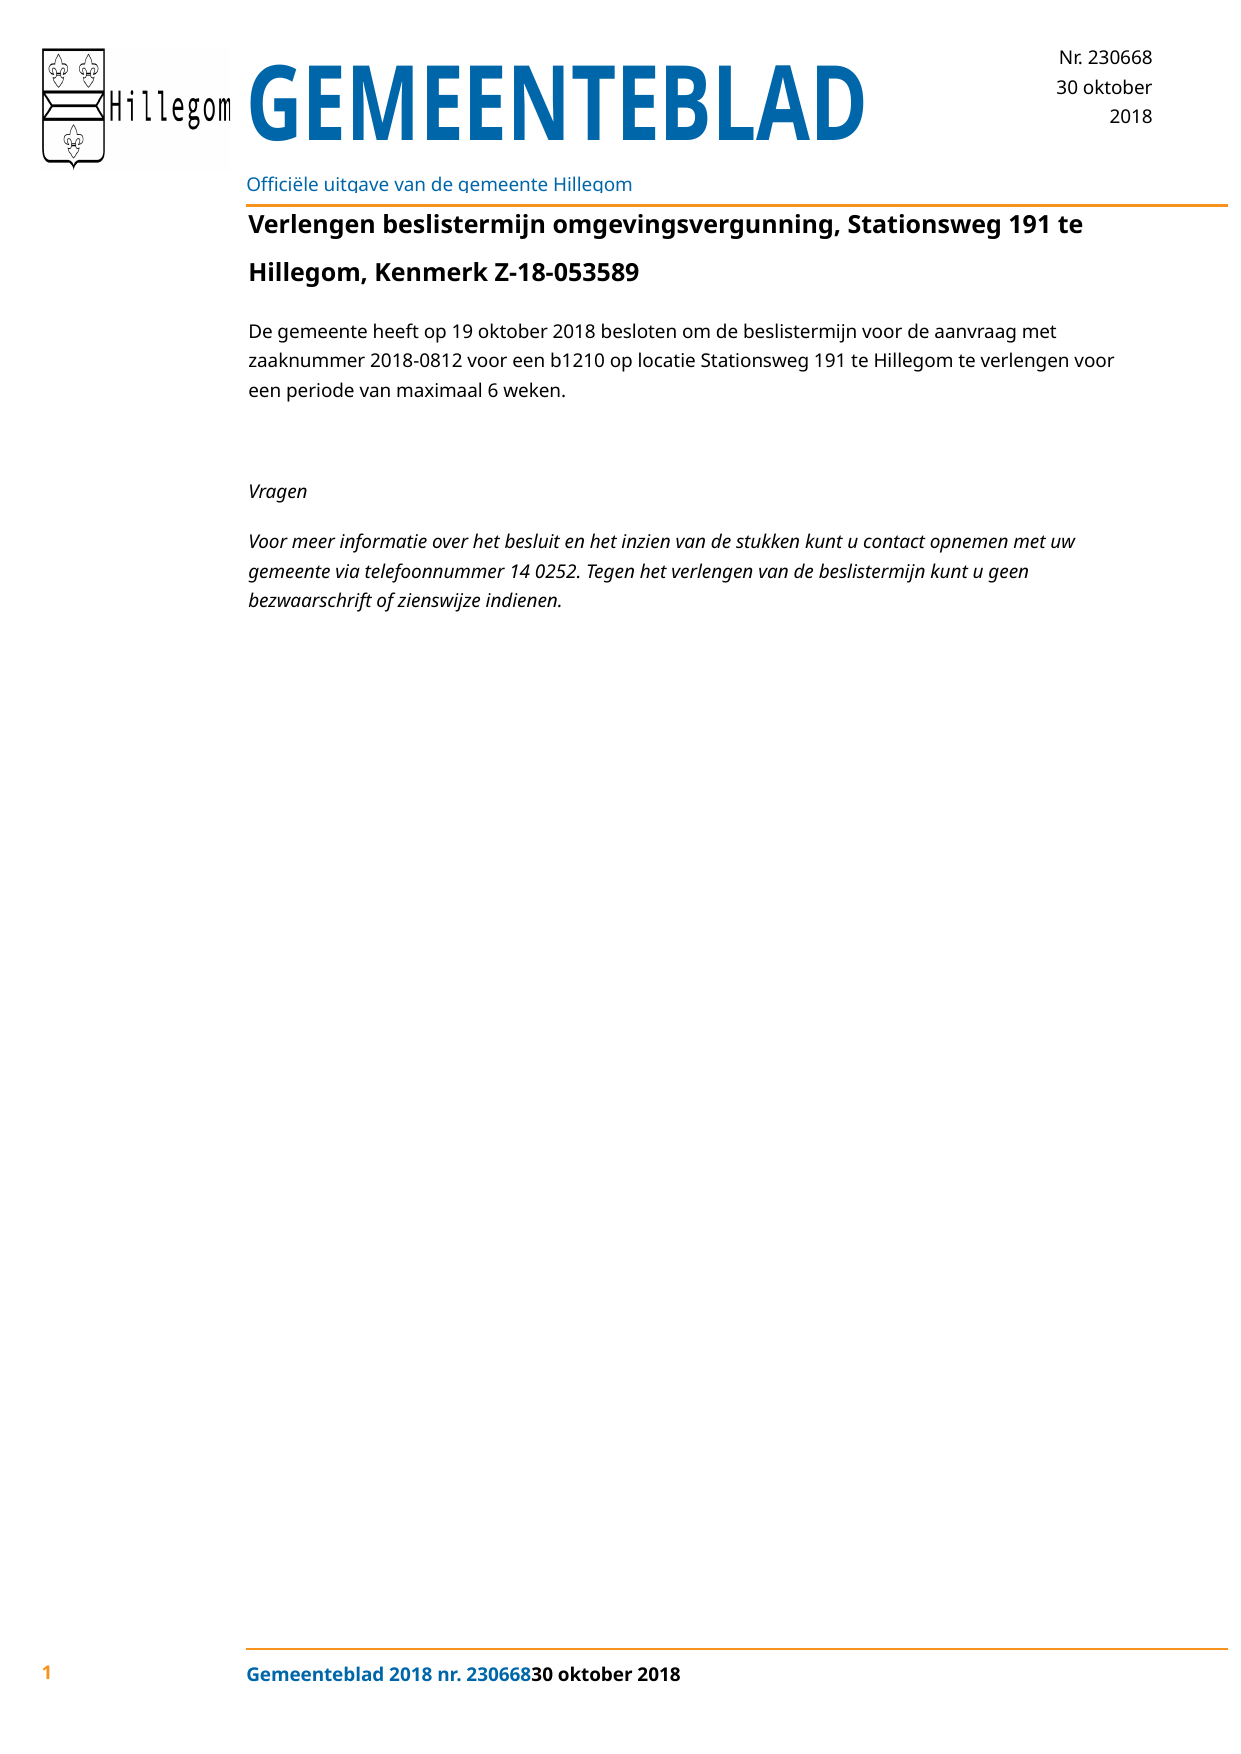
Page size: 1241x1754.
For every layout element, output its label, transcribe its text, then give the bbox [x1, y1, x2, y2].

text Vragen [248, 478, 1152, 504]
text Voor meer informatie over het besluit en het inzien van de stukken kunt u contact opnemen met uw gemeente via telefoonnummer 14 0252. Tegen het verlengen van de beslistermijn kunt u geen bezwaarschrift of zienswijze indienen. [248, 528, 1152, 613]
text De gemeente heeft op 19 oktober 2018 besloten om de beslistermijn voor de aanvraag met zaaknummer 2018-0812 voor een b1210 op locatie Stationsweg 191 te Hillegom te verlengen voor een periode van maximaal 6 weken. [248, 318, 1152, 403]
picture [41, 47, 231, 172]
text Verlengen beslistermijn omgevingsvergunning, Stationsweg 191 te Hillegom, Kenmerk Z-18-053589 [248, 207, 1152, 288]
